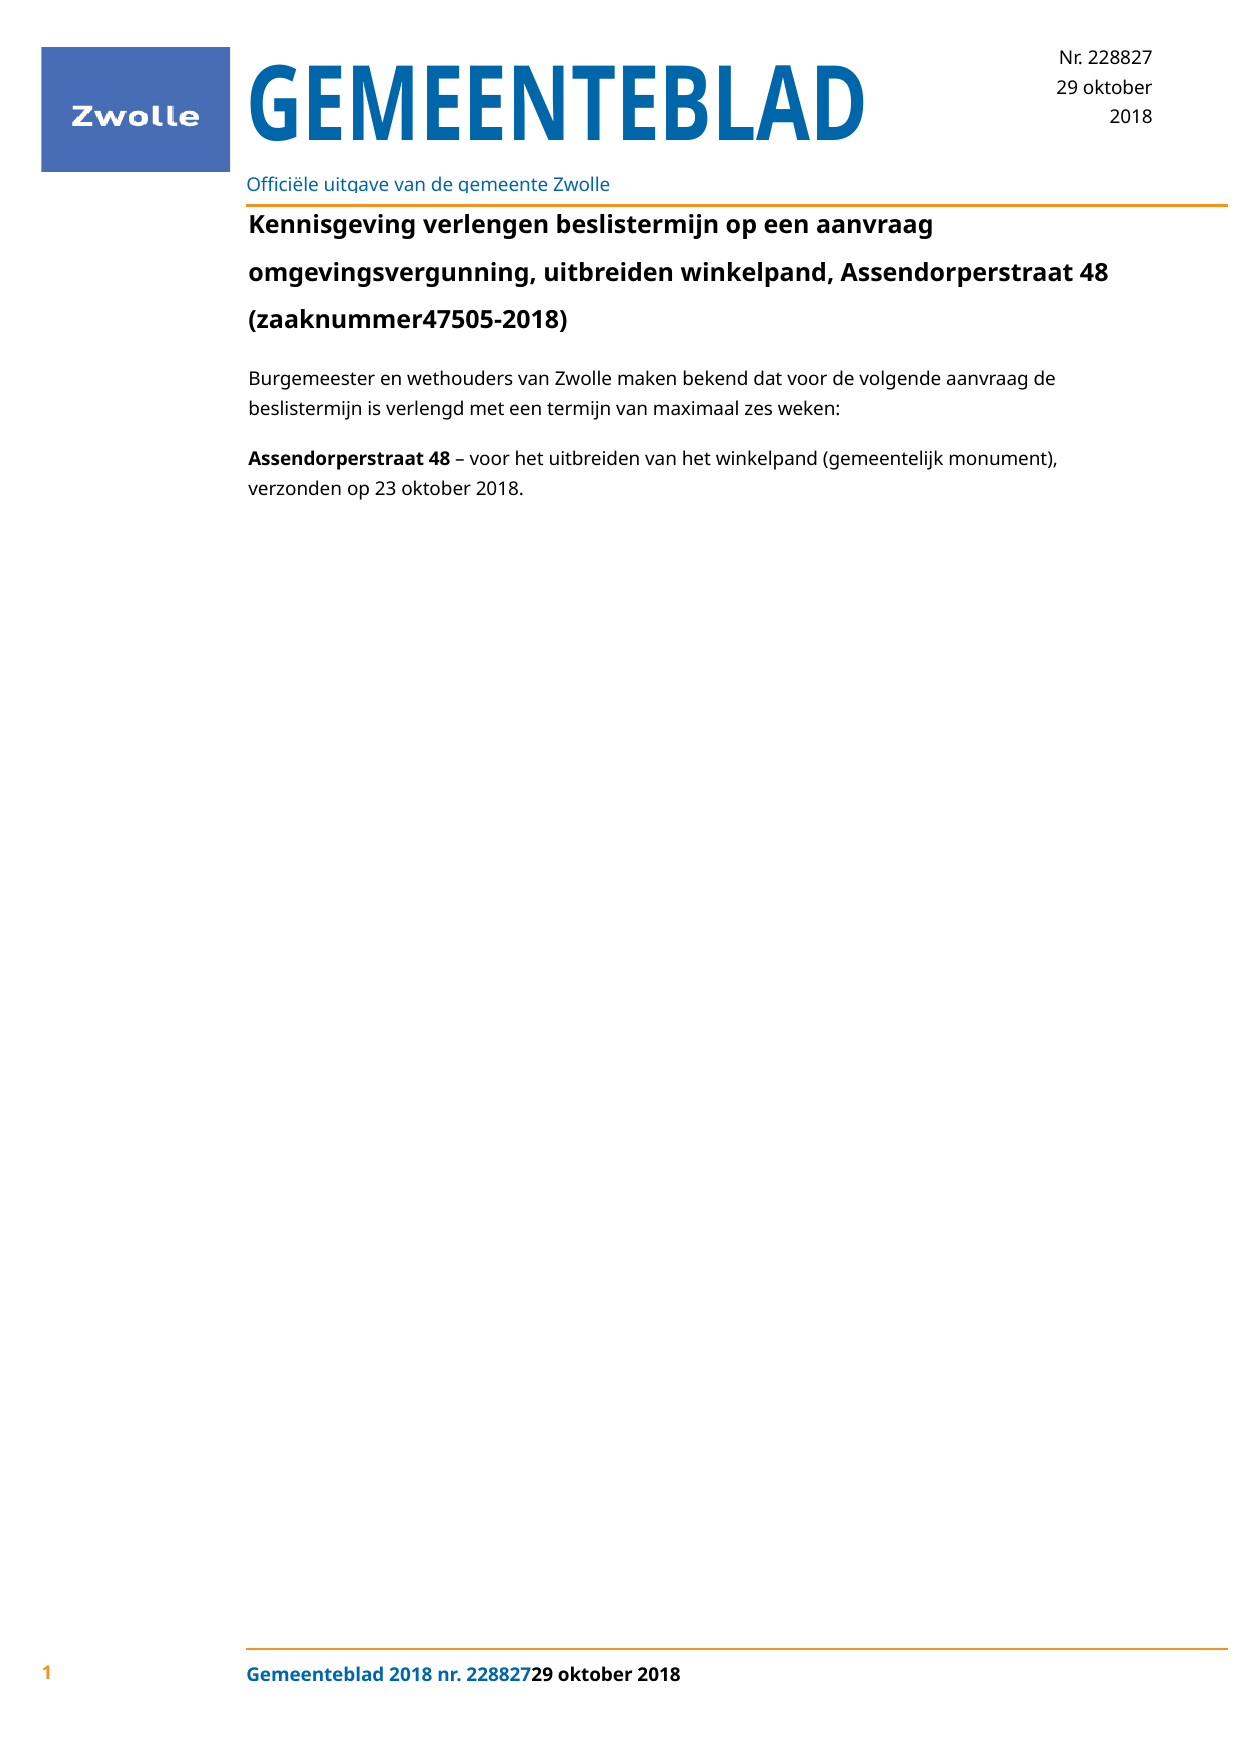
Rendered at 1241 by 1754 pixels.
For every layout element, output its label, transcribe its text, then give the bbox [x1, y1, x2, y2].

picture [41, 47, 231, 172]
text Kennisgeving verlengen beslistermijn op een aanvraag omgevingsvergunning, uitbreiden winkelpand, Assendorperstraat 48 (zaaknummer47505-2018) [248, 207, 1152, 336]
text Assendorperstraat 48 – voor het uitbreiden van het winkelpand (gemeentelijk monument), verzonden op 23 oktober 2018. [248, 446, 1152, 501]
text Burgemeester en wethouders van Zwolle maken bekend dat voor de volgende aanvraag de beslistermijn is verlengd met een termijn van maximaal zes weken: [248, 366, 1152, 421]
